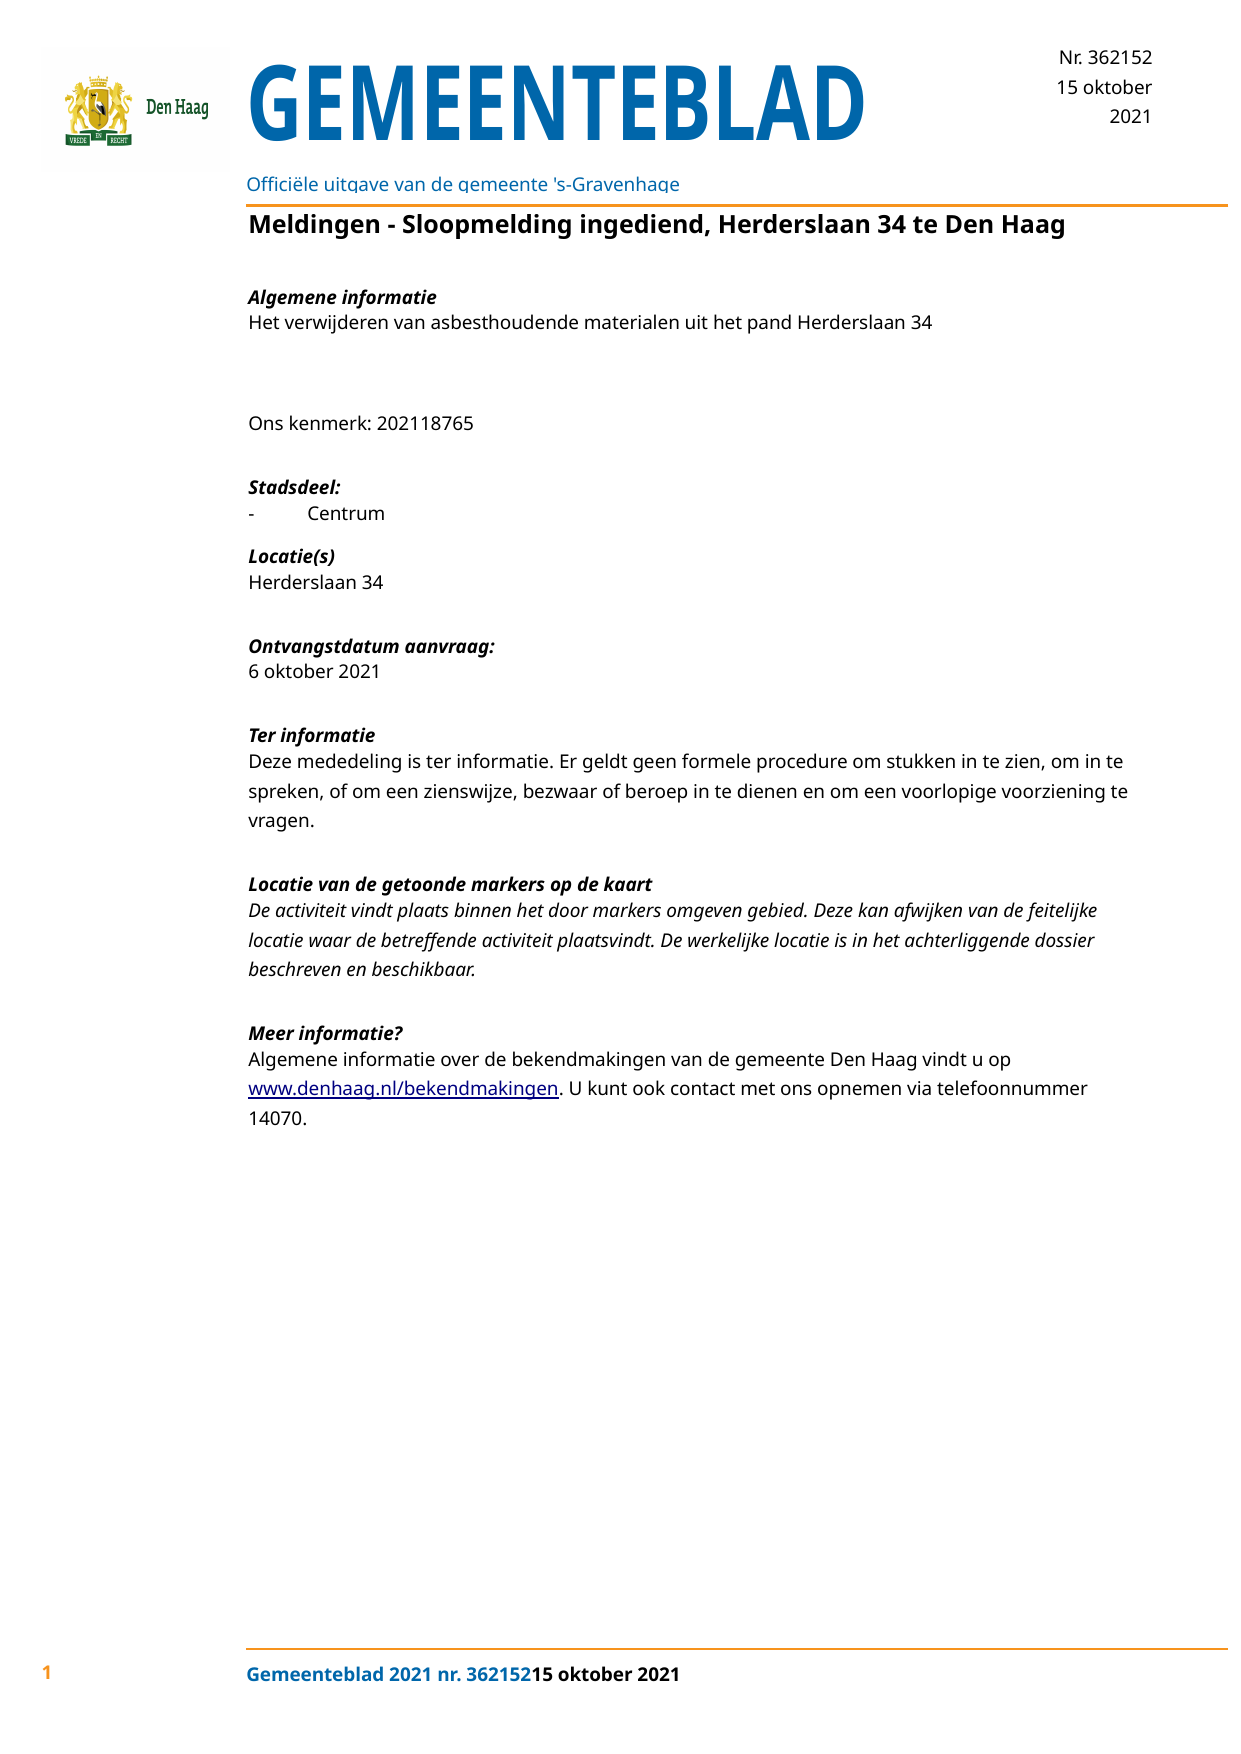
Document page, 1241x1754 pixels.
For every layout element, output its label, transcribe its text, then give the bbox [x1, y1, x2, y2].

text Algemene informatie [248, 284, 1152, 309]
picture [41, 47, 231, 172]
text Locatie van de getoonde markers op de kaart [248, 871, 1152, 897]
text De activiteit vindt plaats binnen het door markers omgeven gebied. Deze kan afwijken van de feitelijke locatie waar de betreffende activiteit plaatsvindt. De werkelijke locatie is in het achterliggende dossier beschreven en beschikbaar. [248, 897, 1152, 982]
text Deze mededeling is ter informatie. Er geldt geen formele procedure om stukken in te zien, om in te spreken, of om een zienswijze, bezwaar of beroep in te dienen en om een voorlopige voorziening te vragen. [248, 748, 1152, 833]
list Centrum [248, 500, 1152, 526]
text Ter informatie [248, 723, 1152, 748]
text Meldingen - Sloopmelding ingediend, Herderslaan 34 te Den Haag [248, 207, 1152, 241]
text Ons kenmerk: 202118765 [248, 410, 1152, 436]
text 6 oktober 2021 [248, 659, 1152, 684]
text Herderslaan 34 [248, 569, 1152, 595]
text Meer informatie? [248, 1020, 1152, 1046]
text Locatie(s) [248, 543, 1152, 569]
text Ontvangstdatum aanvraag: [248, 633, 1152, 659]
text Stadsdeel: [248, 474, 1152, 500]
text Het verwijderen van asbesthoudende materialen uit het pand Herderslaan 34 [248, 309, 1152, 335]
text Algemene informatie over de bekendmakingen van de gemeente Den Haag vindt u op www.denhaag.nl/bekendmakingen. U kunt ook contact met ons opnemen via telefoonnummer 14070. [248, 1046, 1152, 1131]
